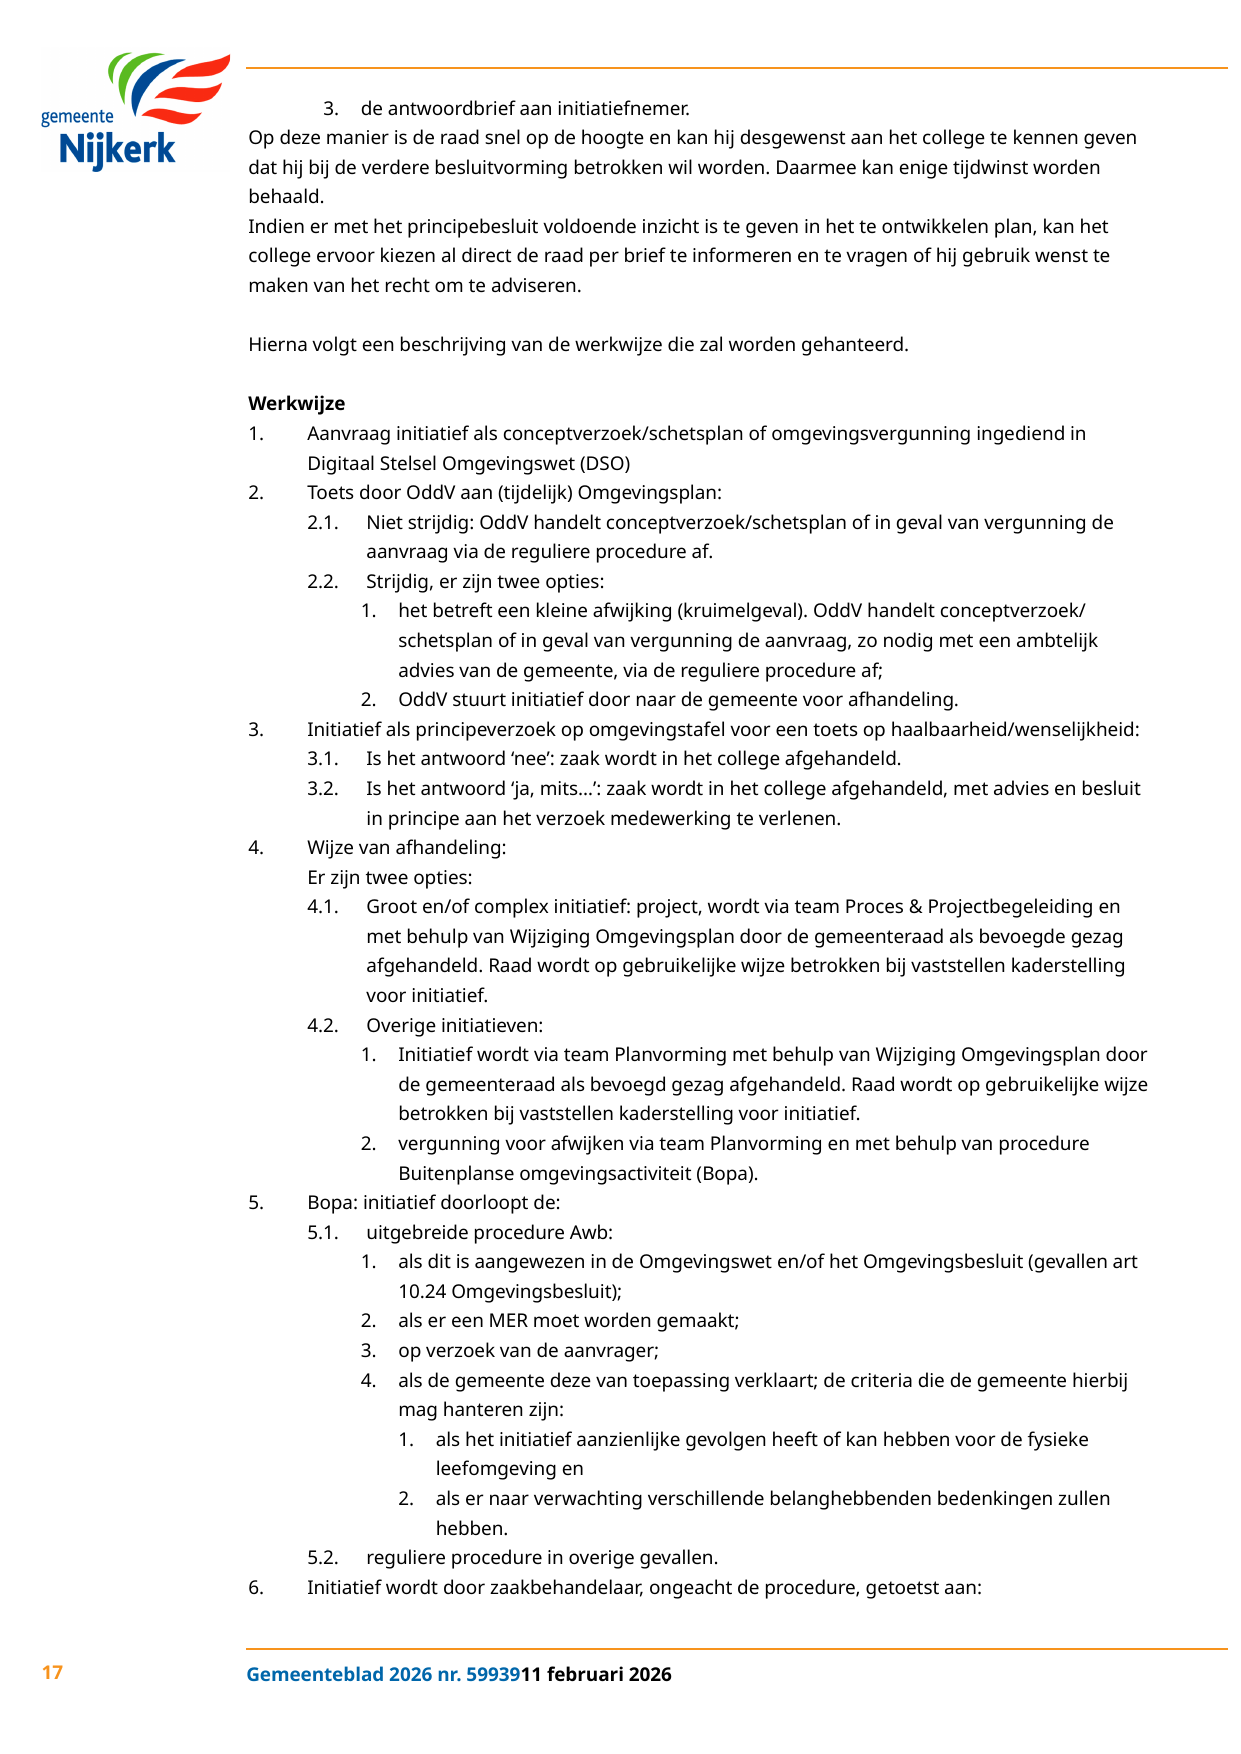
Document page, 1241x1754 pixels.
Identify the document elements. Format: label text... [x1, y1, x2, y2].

text Hierna volgt een beschrijving van de werkwijze die zal worden gehanteerd. [248, 331, 1152, 357]
list Initiatief wordt via team Planvorming met behulp van Wijziging Omgevingsplan door de gemeenteraad als bevoegd gezag afgehandeld. Raad wordt op gebruikelijke wijze betrokken bij vaststellen kaderstelling voor initiatief. [361, 1041, 1152, 1126]
list Is het antwoord ‘nee’: zaak wordt in het college afgehandeld. [307, 746, 1152, 771]
text Werkwijze [248, 391, 1152, 416]
list als er een MER moet worden gemaakt; [361, 1308, 1152, 1333]
text Indien er met het principebesluit voldoende inzicht is te geven in het te ontwikkelen plan, kan het college ervoor kiezen al direct de raad per brief te informeren en te vragen of hij gebruik wenst te maken van het recht om te adviseren. [248, 213, 1152, 298]
list Initiatief als principeverzoek op omgevingstafel voor een toets op haalbaarheid/wenselijkheid: [248, 716, 1152, 742]
list Wijze van afhandeling: [248, 834, 1152, 860]
list Bopa: initiatief doorloopt de: [248, 1189, 1152, 1215]
list Niet strijdig: OddV handelt conceptverzoek/schetsplan of in geval van vergunning de aanvraag via de reguliere procedure af. [307, 509, 1152, 564]
list reguliere procedure in overige gevallen. [307, 1544, 1152, 1570]
list Groot en/of complex initiatief: project, wordt via team Proces & Projectbegeleiding en met behulp van Wijziging Omgevingsplan door de gemeenteraad als bevoegde gezag afgehandeld. Raad wordt op gebruikelijke wijze betrokken bij vaststellen kaderstelling voor initiatief. [307, 893, 1152, 1008]
list als het initiatief aanzienlijke gevolgen heeft of kan hebben voor de fysieke leefomgeving en [398, 1426, 1152, 1481]
list vergunning voor afwijken via team Planvorming en met behulp van procedure Buitenplanse omgevingsactiviteit (Bopa). [361, 1130, 1152, 1186]
list OddV stuurt initiatief door naar de gemeente voor afhandeling. [361, 686, 1152, 712]
list Aanvraag initiatief als conceptverzoek/schetsplan of omgevingsvergunning ingediend in Digitaal Stelsel Omgevingswet (DSO) [248, 420, 1152, 476]
list op verzoek van de aanvrager; [361, 1337, 1152, 1363]
list het betreft een kleine afwijking (kruimelgeval). OddV handelt conceptverzoek/ schetsplan of in geval van vergunning de aanvraag, zo nodig met een ambtelijk advies van de gemeente, via de reguliere procedure af; [361, 598, 1152, 683]
list als er naar verwachting verschillende belanghebbenden bedenkingen zullen hebben. [398, 1485, 1152, 1541]
list als de gemeente deze van toepassing verklaart; de criteria die de gemeente hierbij mag hanteren zijn: [361, 1367, 1152, 1422]
list Er zijn twee opties: [248, 864, 1152, 890]
list Strijdig, er zijn twee opties: [307, 568, 1152, 594]
list uitgebreide procedure Awb: [307, 1219, 1152, 1245]
list Toets door OddV aan (tijdelijk) Omgevingsplan: [248, 479, 1152, 505]
list als dit is aangewezen in de Omgevingswet en/of het Omgevingsbesluit (gevallen art 10.24 Omgevingsbesluit); [361, 1248, 1152, 1304]
list de antwoordbrief aan initiatiefnemer. [323, 95, 1152, 121]
text Op deze manier is de raad snel op de hoogte en kan hij desgewenst aan het college te kennen geven dat hij bij de verdere besluitvorming betrokken wil worden. Daarmee kan enige tijdwinst worden behaald. [248, 124, 1152, 209]
list Initiatief wordt door zaakbehandelaar, ongeacht de procedure, getoetst aan: [248, 1574, 1152, 1600]
list Is het antwoord ‘ja, mits…’: zaak wordt in het college afgehandeld, met advies en besluit in principe aan het verzoek medewerking te verlenen. [307, 775, 1152, 831]
picture [41, 47, 231, 172]
list Overige initiatieven: [307, 1012, 1152, 1038]
